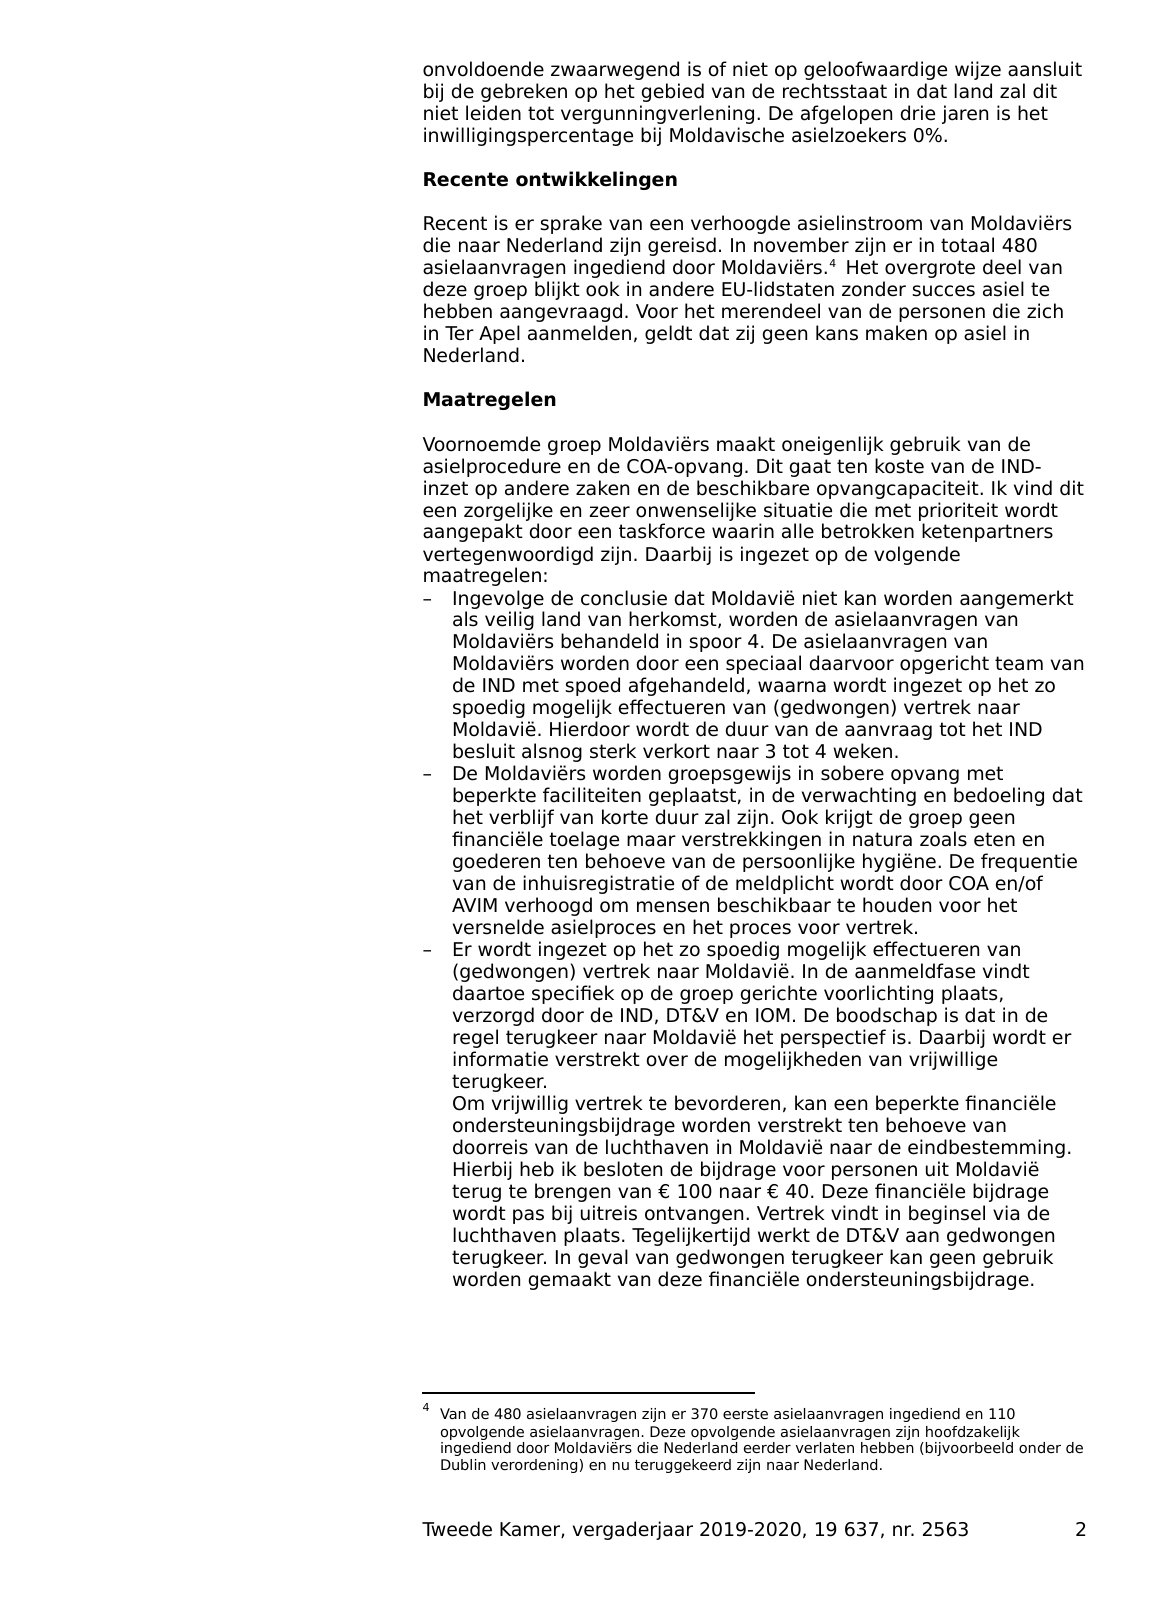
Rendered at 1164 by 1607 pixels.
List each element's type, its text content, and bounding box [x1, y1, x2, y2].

text Recent is er sprake van een verhoogde asielinstroom van Moldaviërs die naar Nederland zijn gereisd. In november zijn er in totaal 480 asielaanvragen ingediend door Moldaviërs. Het overgrote deel van deze groep blijkt ook in andere EU-lidstaten zonder succes asiel te hebben aangevraagd. Voor het merendeel van de personen die zich in Ter Apel aanmelden, geldt dat zij geen kans maken op asiel in Nederland. [422, 213, 1087, 367]
subtitle Maatregelen [422, 389, 1087, 411]
subtitle Recente ontwikkelingen [422, 169, 1087, 191]
text Voornoemde groep Moldaviërs maakt oneigenlijk gebruik van de asielprocedure en de COA-opvang. Dit gaat ten koste van de IND-inzet op andere zaken en de beschikbare opvangcapaciteit. Ik vind dit een zorgelijke en zeer onwenselijke situatie die met prioriteit wordt aangepakt door een taskforce waarin alle betrokken ketenpartners vertegenwoordigd zijn. Daarbij is ingezet op de volgende maatregelen: [422, 433, 1087, 587]
text onvoldoende zwaarwegend is of niet op geloofwaardige wijze aansluit bij de gebreken op het gebied van de rechtsstaat in dat land zal dit niet leiden tot vergunningverlening. De afgelopen drie jaren is het inwilligingspercentage bij Moldavische asielzoekers 0%. [422, 59, 1087, 147]
text – Ingevolge de conclusie dat Moldavië niet kan worden aangemerkt als veilig land van herkomst, worden de asielaanvragen van Moldaviërs behandeld in spoor 4. De asielaanvragen van Moldaviërs worden door een speciaal daarvoor opgericht team van de IND met spoed afgehandeld, waarna wordt ingezet op het zo spoedig mogelijk effectueren van (gedwongen) vertrek naar Moldavië. Hierdoor wordt de duur van de aanvraag tot het IND besluit alsnog sterk verkort naar 3 tot 4 weken. [422, 587, 1087, 763]
text – Er wordt ingezet op het zo spoedig mogelijk effectueren van (gedwongen) vertrek naar Moldavië. In de aanmeldfase vindt daartoe specifiek op de groep gerichte voorlichting plaats, verzorgd door de IND, DT&V en IOM. De boodschap is dat in de regel terugkeer naar Moldavië het perspectief is. Daarbij wordt er informatie verstrekt over de mogelijkheden van vrijwillige terugkeer. [422, 939, 1087, 1093]
text – De Moldaviërs worden groepsgewijs in sobere opvang met beperkte faciliteiten geplaatst, in de verwachting en bedoeling dat het verblijf van korte duur zal zijn. Ook krijgt de groep geen financiële toelage maar verstrekkingen in natura zoals eten en goederen ten behoeve van de persoonlijke hygiëne. De frequentie van de inhuisregistratie of de meldplicht wordt door COA en/of AVIM verhoogd om mensen beschikbaar te houden voor het versnelde asielproces en het proces voor vertrek. [422, 763, 1087, 939]
text Om vrijwillig vertrek te bevorderen, kan een beperkte financiële ondersteuningsbijdrage worden verstrekt ten behoeve van doorreis van de luchthaven in Moldavië naar de eindbestemming. Hierbij heb ik besloten de bijdrage voor personen uit Moldavië terug te brengen van € 100 naar € 40. Deze financiële bijdrage wordt pas bij uitreis ontvangen. Vertrek vindt in beginsel via de luchthaven plaats. Tegelijkertijd werkt de DT&V aan gedwongen terugkeer. In geval van gedwongen terugkeer kan geen gebruik worden gemaakt van deze financiële ondersteuningsbijdrage. [452, 1093, 1087, 1291]
text Van de 480 asielaanvragen zijn er 370 eerste asielaanvragen ingediend en 110 opvolgende asielaanvragen. Deze opvolgende asielaanvragen zijn hoofdzakelijk ingediend door Moldaviërs die Nederland eerder verlaten hebben (bijvoorbeeld onder de Dublin verordening) en nu teruggekeerd zijn naar Nederland. [422, 1402, 1087, 1474]
